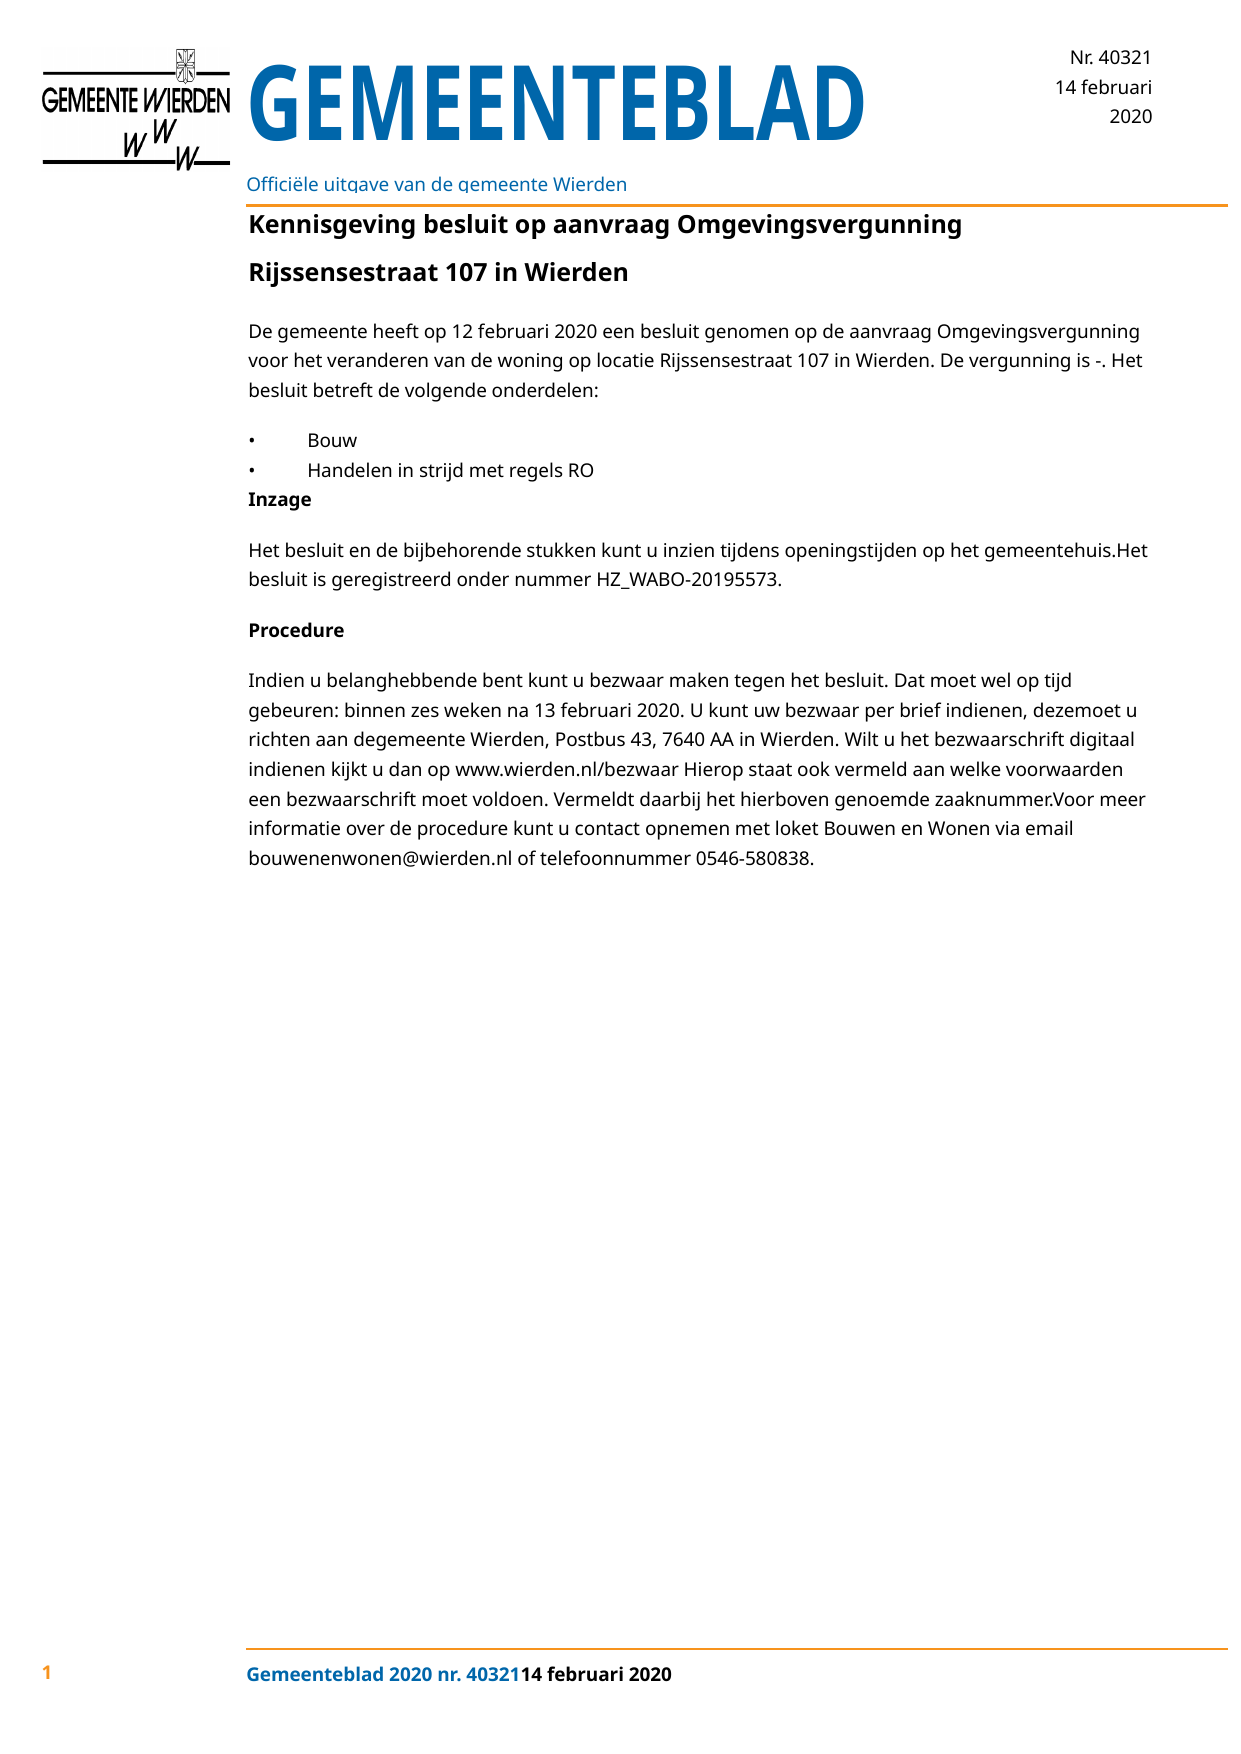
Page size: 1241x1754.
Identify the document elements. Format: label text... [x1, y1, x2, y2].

text Inzage [248, 487, 1152, 512]
list Bouw [248, 427, 1152, 453]
text Kennisgeving besluit op aanvraag Omgevingsvergunning Rijssensestraat 107 in Wierden [248, 207, 1152, 288]
text De gemeente heeft op 12 februari 2020 een besluit genomen op de aanvraag Omgevingsvergunning voor het veranderen van de woning op locatie Rijssensestraat 107 in Wierden. De vergunning is -. Het besluit betreft de volgende onderdelen: [248, 318, 1152, 403]
text Indien u belanghebbende bent kunt u bezwaar maken tegen het besluit. Dat moet wel op tijd gebeuren: binnen zes weken na 13 februari 2020. U kunt uw bezwaar per brief indienen, dezemoet u richten aan degemeente Wierden, Postbus 43, 7640 AA in Wierden. Wilt u het bezwaarschrift digitaal indienen kijkt u dan op www.wierden.nl/bezwaar Hierop staat ook vermeld aan welke voorwaarden een bezwaarschrift moet voldoen. Vermeldt daarbij het hierboven genoemde zaaknummer.Voor meer informatie over de procedure kunt u contact opnemen met loket Bouwen en Wonen via email bouwenenwonen@wierden.nl of telefoonnummer 0546-580838. [248, 667, 1152, 871]
picture [41, 47, 231, 172]
text Procedure [248, 617, 1152, 643]
list Handelen in strijd met regels RO [248, 457, 1152, 483]
text Het besluit en de bijbehorende stukken kunt u inzien tijdens openingstijden op het gemeentehuis.Het besluit is geregistreerd onder nummer HZ_WABO-20195573. [248, 537, 1152, 592]
